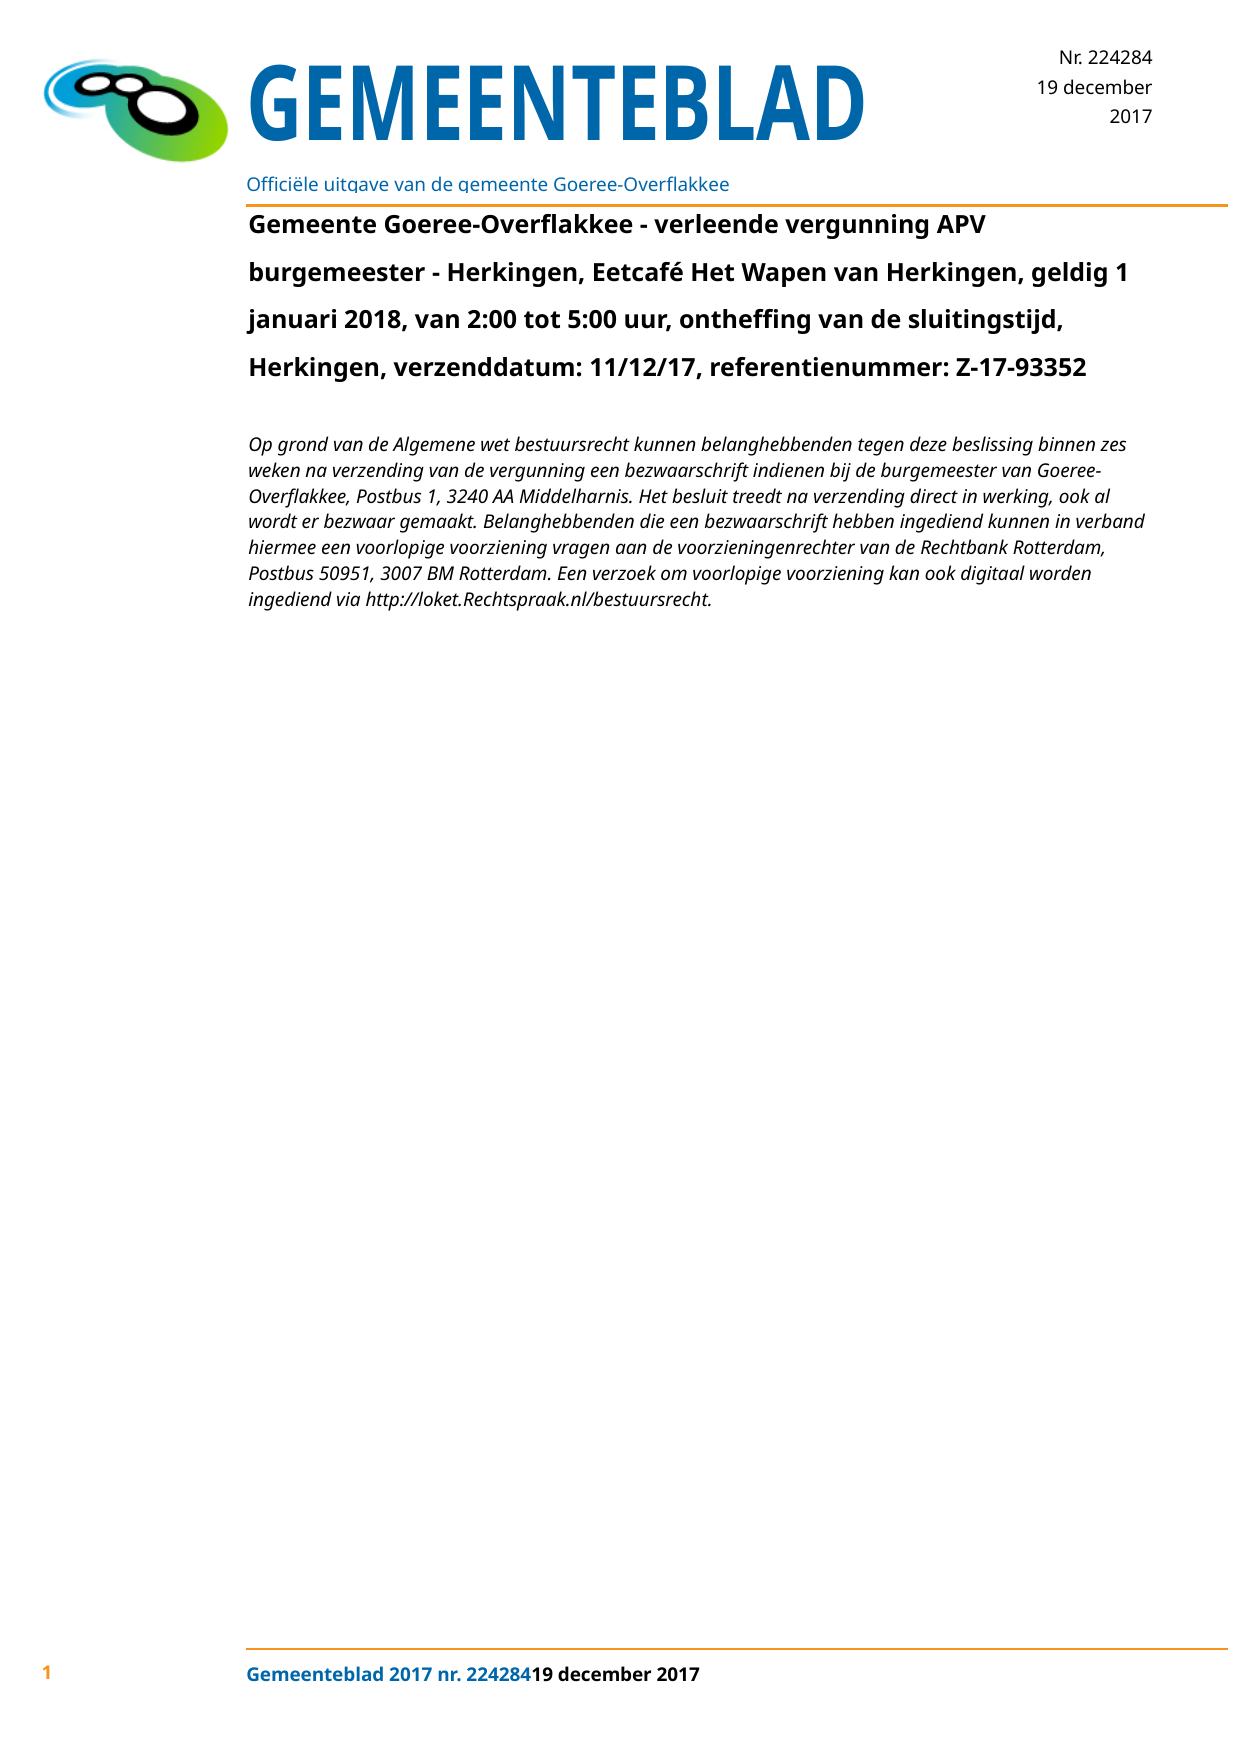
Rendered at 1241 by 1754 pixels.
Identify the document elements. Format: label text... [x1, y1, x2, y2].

text Op grond van de Algemene wet bestuursrecht kunnen belanghebbenden tegen deze beslissing binnen zes weken na verzending van de vergunning een bezwaarschrift indienen bij de burgemeester van Goeree-Overflakkee, Postbus 1, 3240 AA Middelharnis. Het besluit treedt na verzending direct in werking, ook al wordt er bezwaar gemaakt. Belanghebbenden die een bezwaarschrift hebben ingediend kunnen in verband hiermee een voorlopige voorziening vragen aan de voorzieningenrechter van de Rechtbank Rotterdam, Postbus 50951, 3007 BM Rotterdam. Een verzoek om voorlopige voorziening kan ook digitaal worden ingediend via http://loket.Rechtspraak.nl/bestuursrecht. [248, 431, 1152, 611]
picture [41, 47, 231, 172]
text Gemeente Goeree-Overflakkee - verleende vergunning APV burgemeester - Herkingen, Eetcafé Het Wapen van Herkingen, geldig 1 januari 2018, van 2:00 tot 5:00 uur, ontheffing van de sluitingstijd, Herkingen, verzenddatum: 11/12/17, referentienummer: Z-17-93352 [248, 207, 1152, 384]
